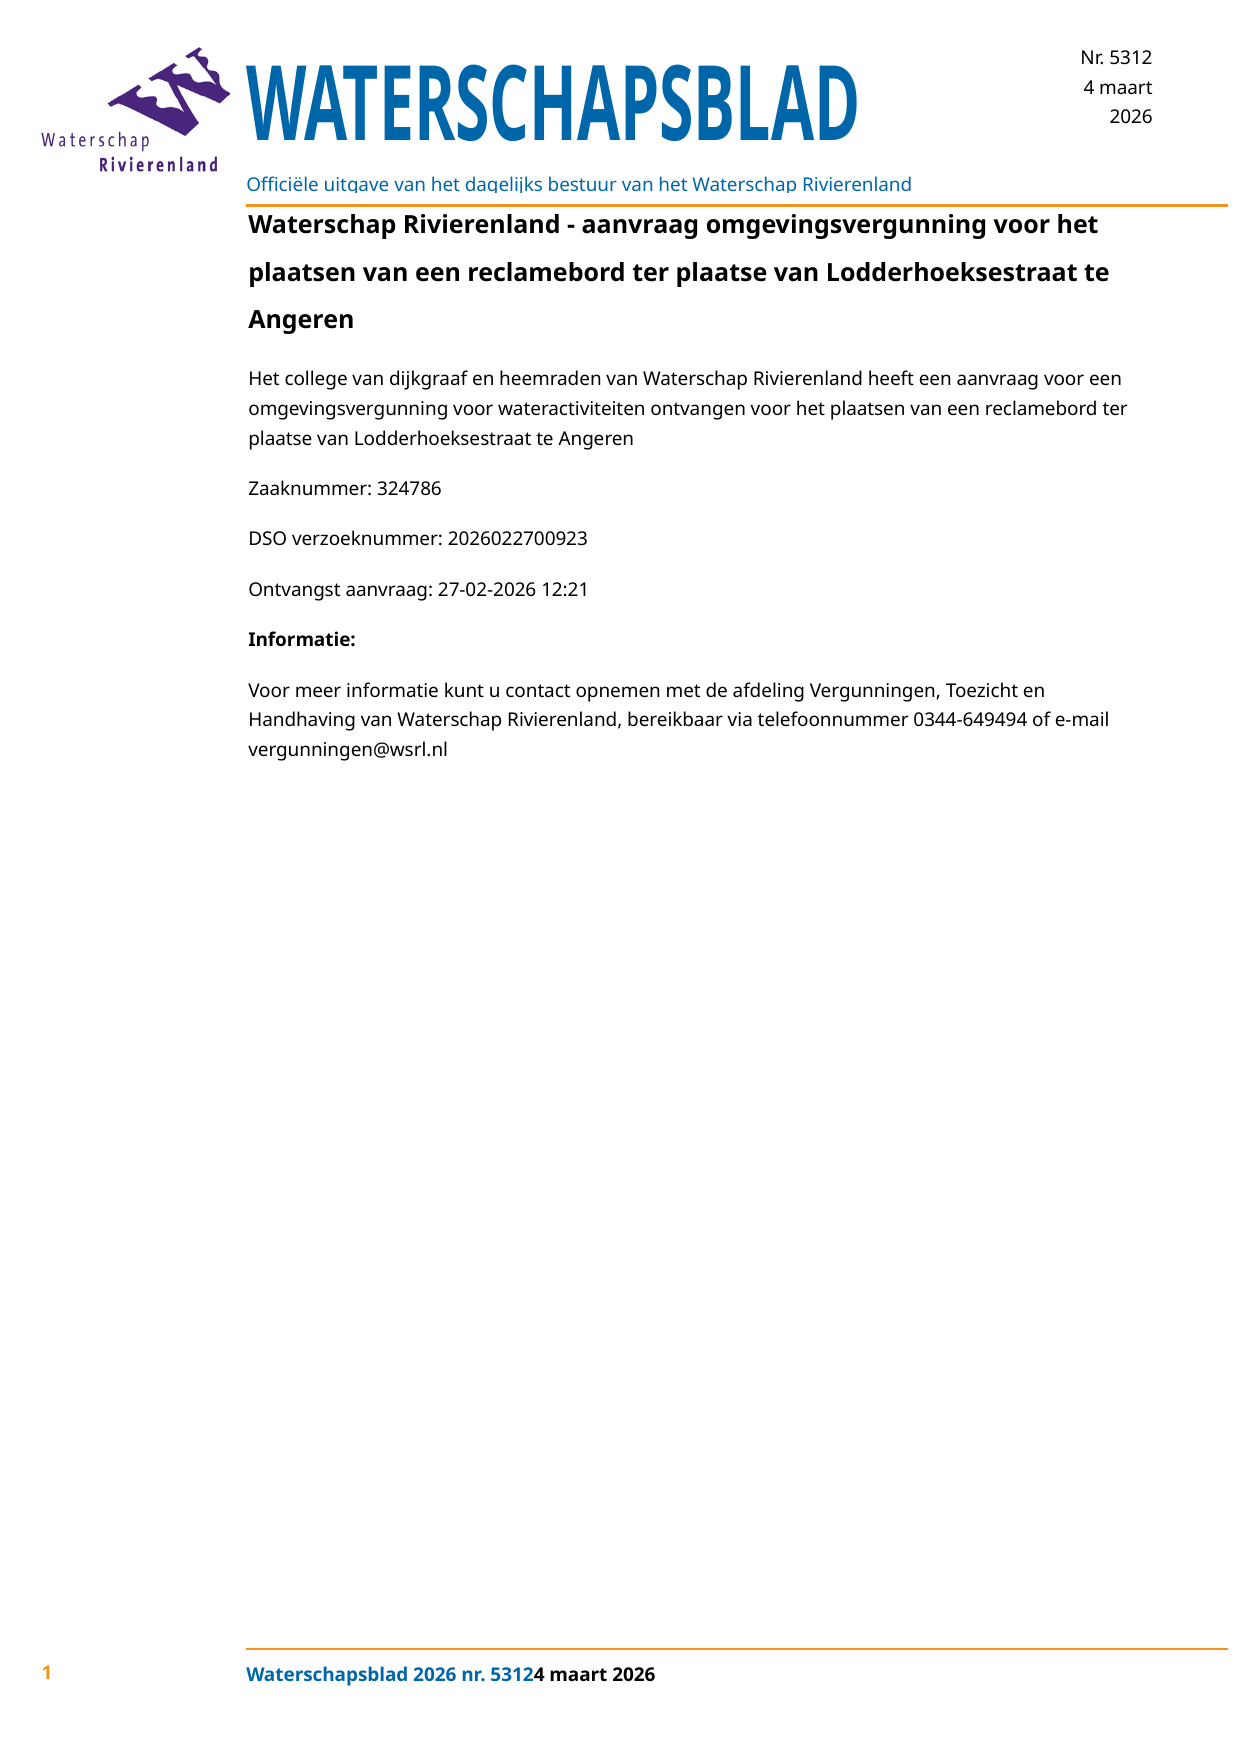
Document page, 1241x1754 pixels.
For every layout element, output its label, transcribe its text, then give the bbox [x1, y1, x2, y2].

text Zaaknummer: 324786 [248, 475, 1152, 501]
text Informatie: [248, 626, 1152, 652]
text Voor meer informatie kunt u contact opnemen met de afdeling Vergunningen, Toezicht en Handhaving van Waterschap Rivierenland, bereikbaar via telefoonnummer 0344-649494 of e-mail vergunningen@wsrl.nl [248, 677, 1152, 762]
text DSO verzoeknummer: 2026022700923 [248, 526, 1152, 551]
text Het college van dijkgraaf en heemraden van Waterschap Rivierenland heeft een aanvraag voor een omgevingsvergunning voor wateractiviteiten ontvangen voor het plaatsen van een reclamebord ter plaatse van Lodderhoeksestraat te Angeren [248, 366, 1152, 450]
picture [41, 47, 231, 172]
text Waterschap Rivierenland - aanvraag omgevingsvergunning voor het plaatsen van een reclamebord ter plaatse van Lodderhoeksestraat te Angeren [248, 207, 1152, 336]
text Ontvangst aanvraag: 27-02-2026 12:21 [248, 576, 1152, 602]
